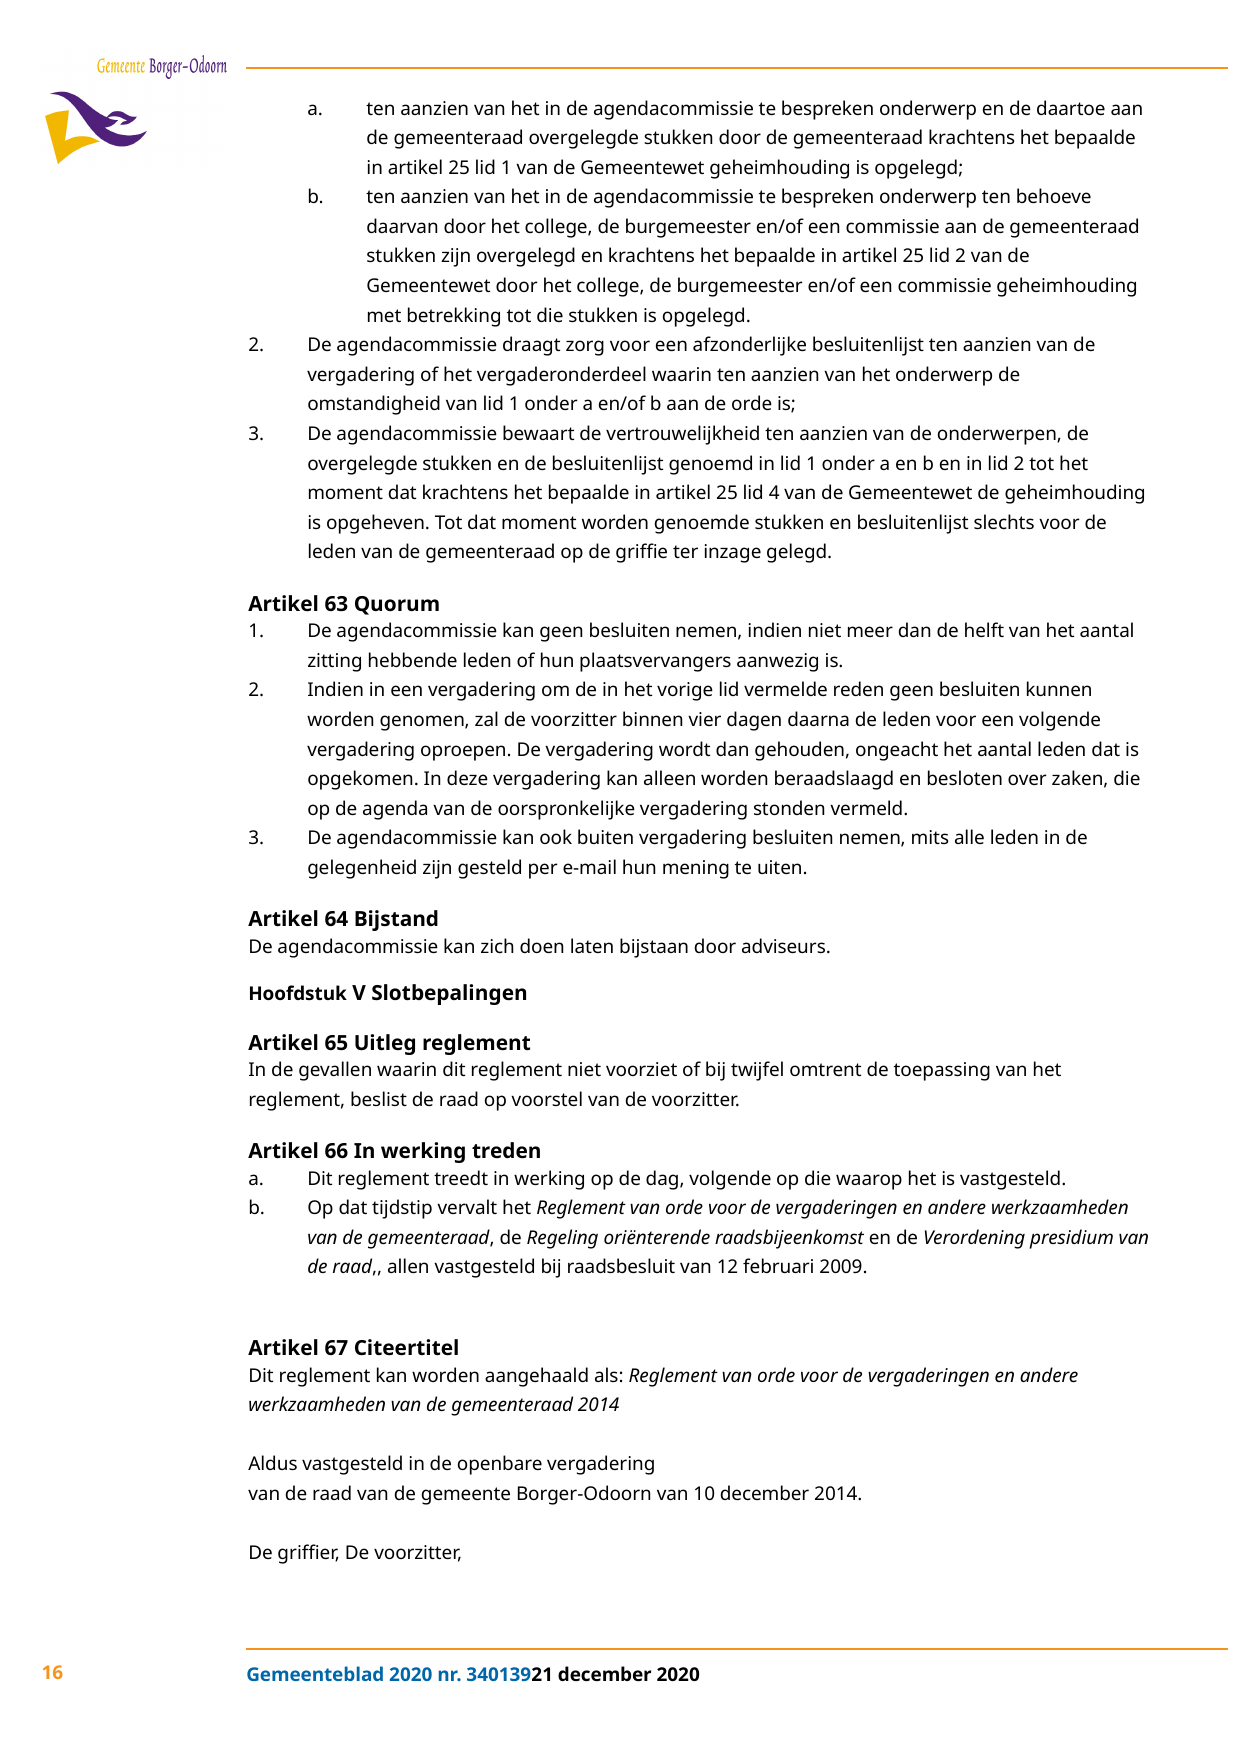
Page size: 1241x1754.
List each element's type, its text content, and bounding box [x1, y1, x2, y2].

text Hoofdstuk V Slotbepalingen [248, 978, 1152, 1007]
text Dit reglement kan worden aangehaald als: Reglement van orde voor de vergaderingen en andere werkzaamheden van de gemeenteraad 2014 [248, 1362, 1152, 1417]
text Artikel 63 Quorum [248, 589, 1152, 617]
text Artikel 64 Bijstand [248, 904, 1152, 933]
list ten aanzien van het in de agendacommissie te bespreken onderwerp en de daartoe aan de gemeenteraad overgelegde stukken door de gemeenteraad krachtens het bepaalde in artikel 25 lid 1 van de Gemeentewet geheimhouding is opgelegd; [307, 95, 1152, 180]
text De agendacommissie kan zich doen laten bijstaan door adviseurs. [248, 933, 1152, 959]
text Artikel 67 Citeertitel [248, 1333, 1152, 1362]
list Op dat tijdstip vervalt het Reglement van orde voor de vergaderingen en andere werkzaamheden van de gemeenteraad, de Regeling oriënterende raadsbijeenkomst en de Verordening presidium van de raad,, allen vastgesteld bij raadsbesluit van 12 februari 2009. [248, 1194, 1152, 1279]
text Artikel 66 In werking treden [248, 1136, 1152, 1165]
list De agendacommissie kan geen besluiten nemen, indien niet meer dan de helft van het aantal zitting hebbende leden of hun plaatsvervangers aanwezig is. [248, 617, 1152, 673]
list De agendacommissie kan ook buiten vergadering besluiten nemen, mits alle leden in de gelegenheid zijn gesteld per e-mail hun mening te uiten. [248, 824, 1152, 880]
text Artikel 65 Uitleg reglement [248, 1028, 1152, 1056]
text In de gevallen waarin dit reglement niet voorziet of bij twijfel omtrent de toepassing van het reglement, beslist de raad op voorstel van de voorzitter. [248, 1056, 1152, 1112]
list Dit reglement treedt in werking op de dag, volgende op die waarop het is vastgesteld. [248, 1165, 1152, 1190]
picture [41, 47, 231, 172]
list De agendacommissie draagt zorg voor een afzonderlijke besluitenlijst ten aanzien van de vergadering of het vergaderonderdeel waarin ten aanzien van het onderwerp de omstandigheid van lid 1 onder a en/of b aan de orde is; [248, 331, 1152, 416]
text Aldus vastgesteld in de openbare vergadering [248, 1451, 1152, 1476]
text De griffier, De voorzitter, [248, 1539, 1152, 1565]
list De agendacommissie bewaart de vertrouwelijkheid ten aanzien van de onderwerpen, de overgelegde stukken en de besluitenlijst genoemd in lid 1 onder a en b en in lid 2 tot het moment dat krachtens het bepaalde in artikel 25 lid 4 van de Gemeentewet de geheimhouding is opgeheven. Tot dat moment worden genoemde stukken en besluitenlijst slechts voor de leden van de gemeenteraad op de griffie ter inzage gelegd. [248, 420, 1152, 564]
list Indien in een vergadering om de in het vorige lid vermelde reden geen besluiten kunnen worden genomen, zal de voorzitter binnen vier dagen daarna de leden voor een volgende vergadering oproepen. De vergadering wordt dan gehouden, ongeacht het aantal leden dat is opgekomen. In deze vergadering kan alleen worden beraadslaagd en besloten over zaken, die op de agenda van de oorspronkelijke vergadering stonden vermeld. [248, 677, 1152, 821]
list ten aanzien van het in de agendacommissie te bespreken onderwerp ten behoeve daarvan door het college, de burgemeester en/of een commissie aan de gemeenteraad stukken zijn overgelegd en krachtens het bepaalde in artikel 25 lid 2 van de Gemeentewet door het college, de burgemeester en/of een commissie geheimhouding met betrekking tot die stukken is opgelegd. [307, 183, 1152, 328]
text van de raad van de gemeente Borger-Odoorn van 10 december 2014. [248, 1480, 1152, 1506]
